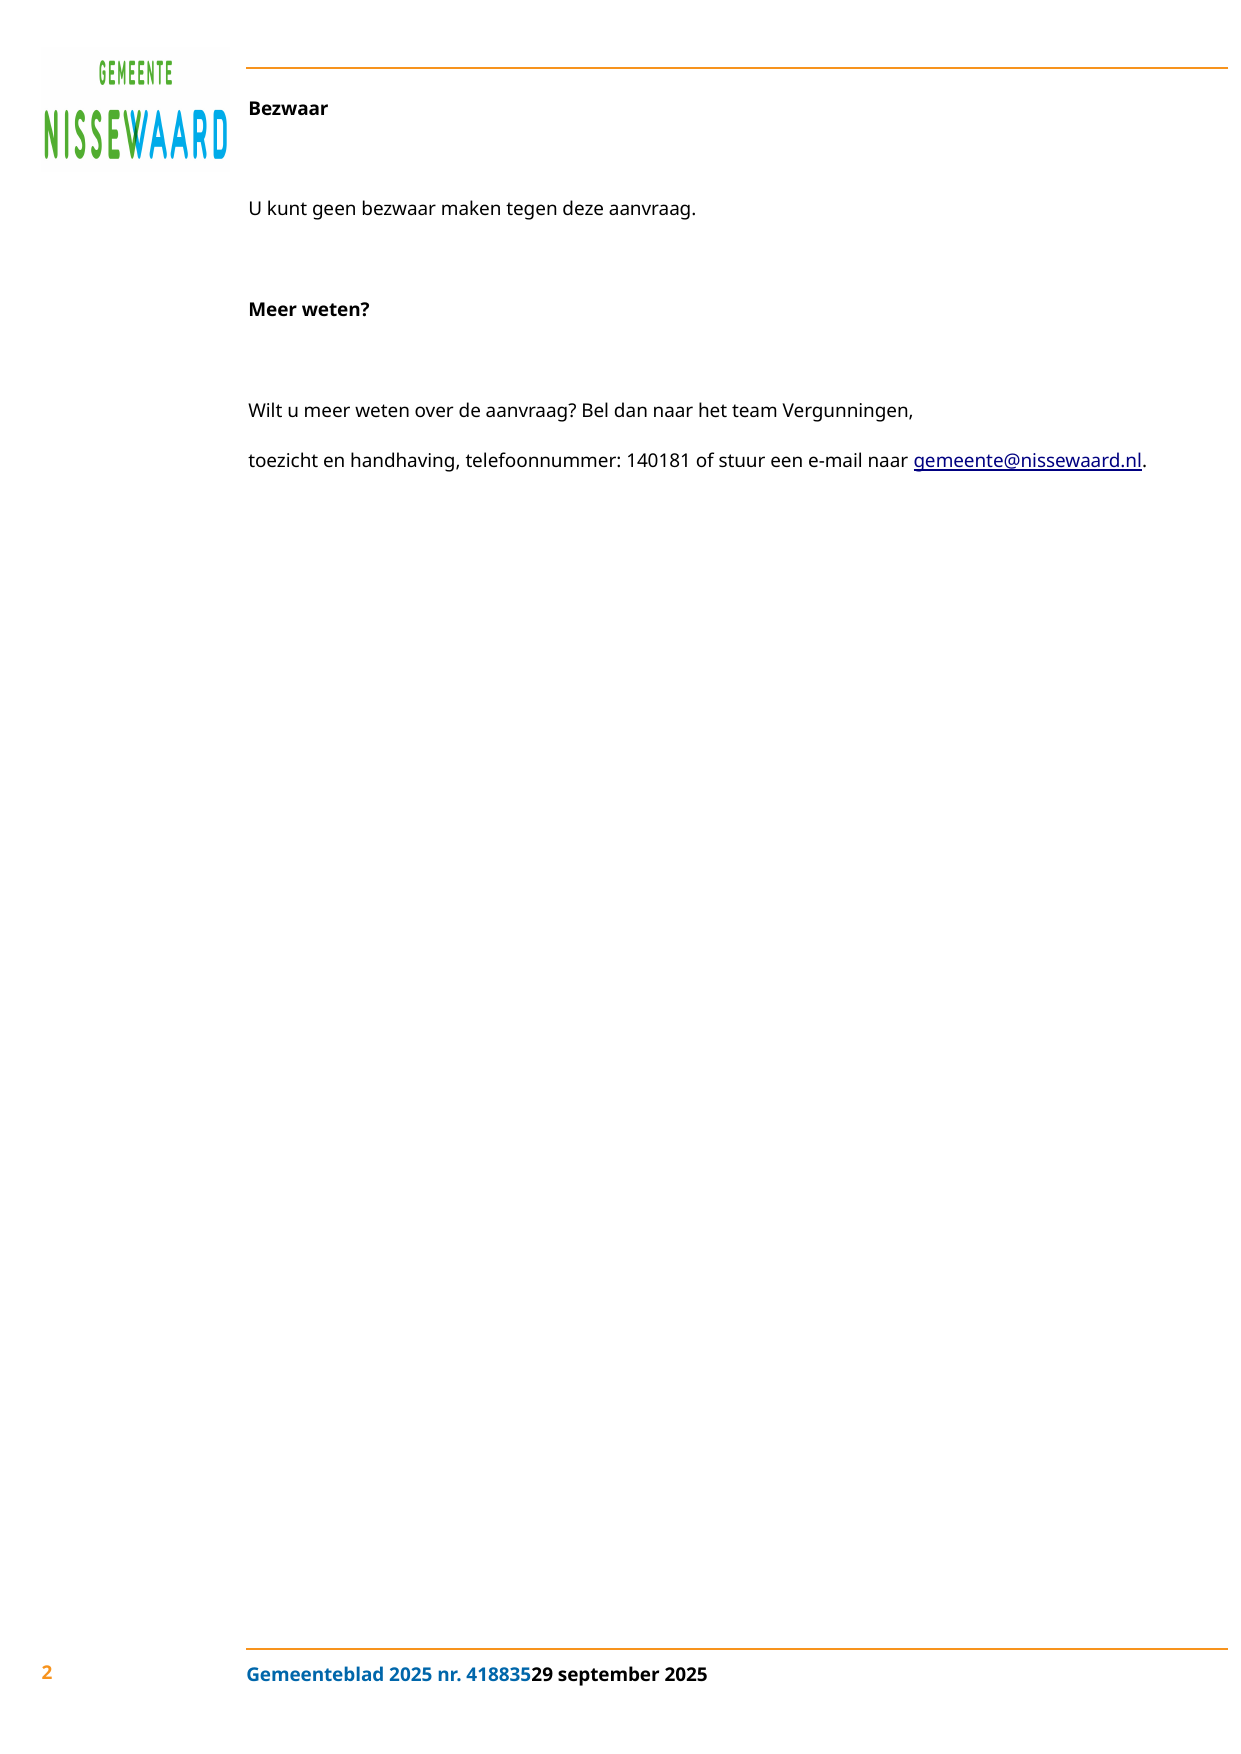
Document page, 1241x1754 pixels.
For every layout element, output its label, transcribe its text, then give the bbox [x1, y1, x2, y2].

picture [41, 47, 231, 172]
text Wilt u meer weten over de aanvraag? Bel dan naar het team Vergunningen, [248, 397, 1152, 423]
text Meer weten? [248, 296, 1152, 322]
text U kunt geen bezwaar maken tegen deze aanvraag. [248, 196, 1152, 221]
text Bezwaar [248, 95, 1152, 121]
text toezicht en handhaving, telefoonnummer: 140181 of stuur een e-mail naar gemeente@nissewaard.nl. [248, 448, 1152, 473]
